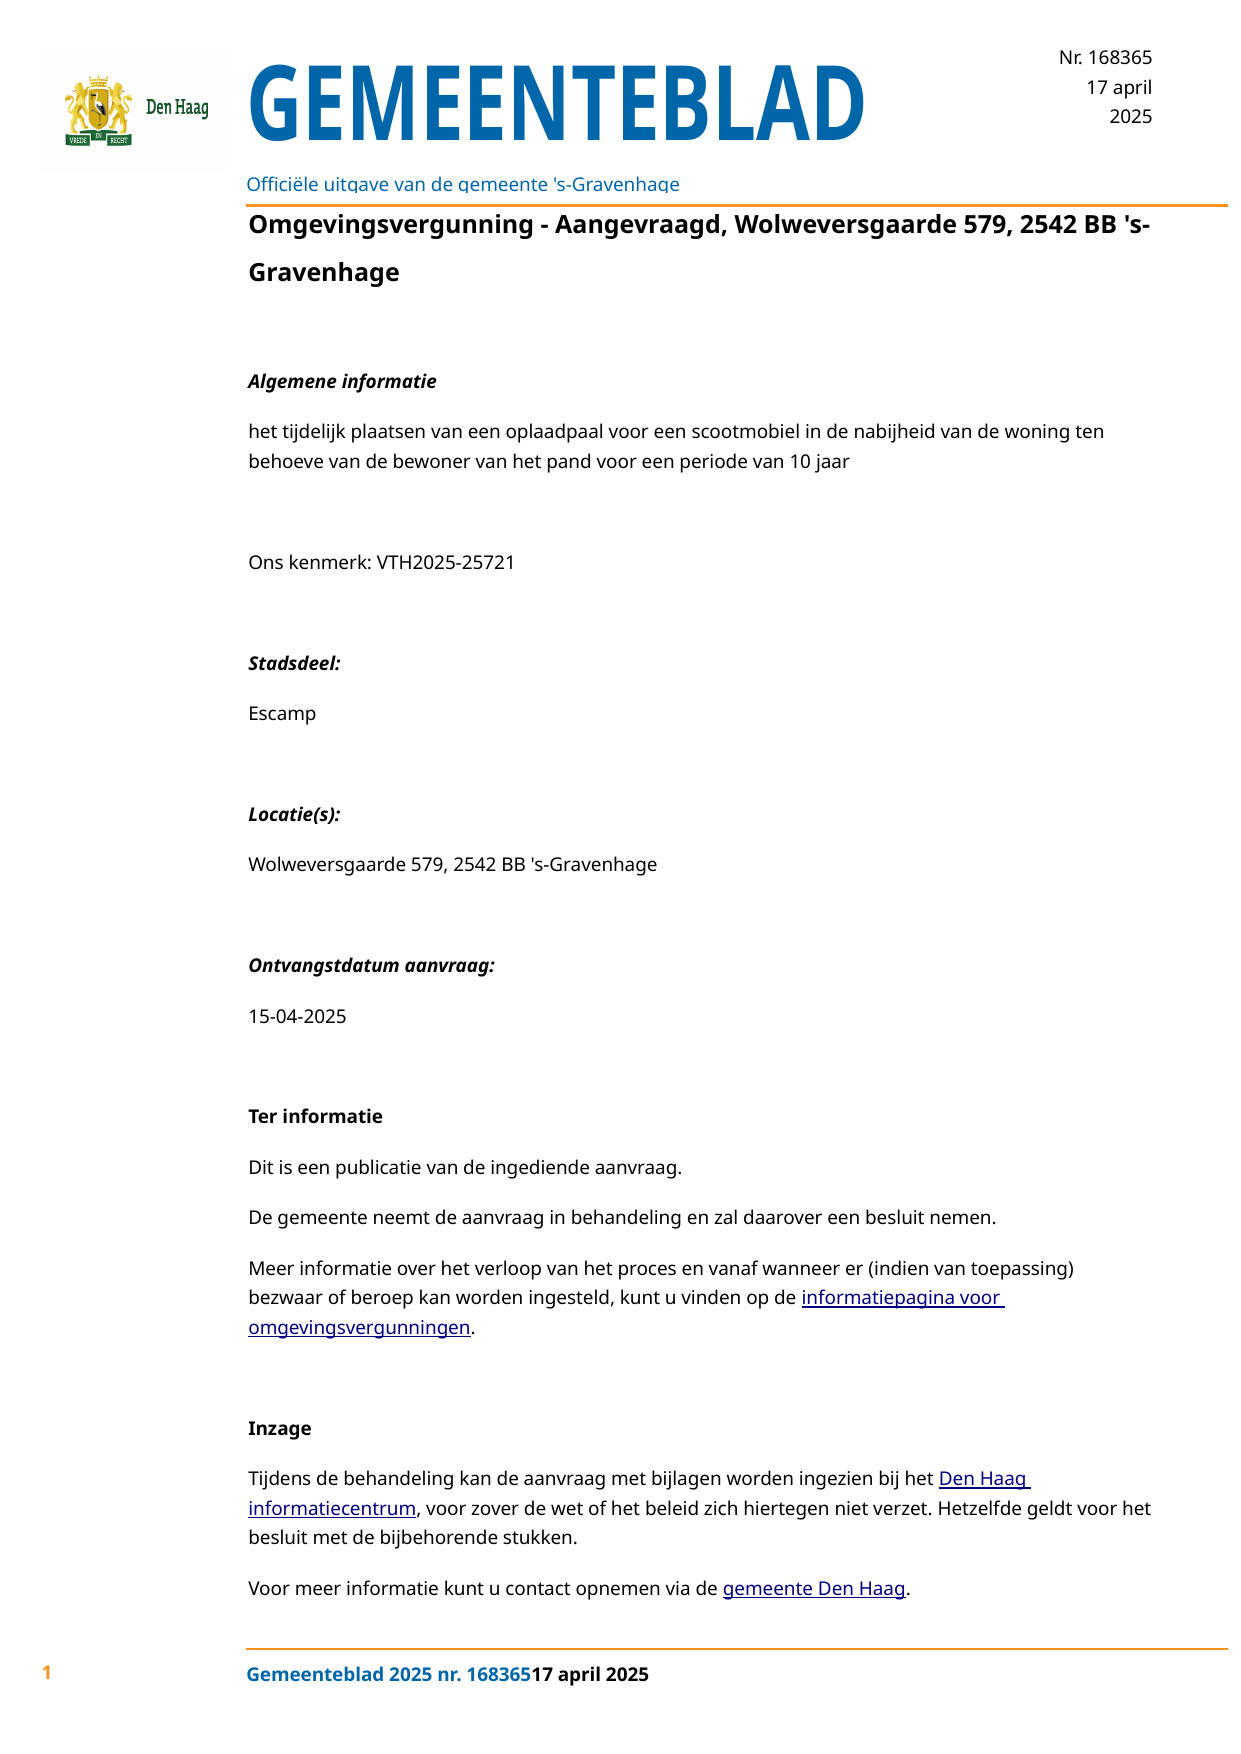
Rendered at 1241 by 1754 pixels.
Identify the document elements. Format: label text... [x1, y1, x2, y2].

text Ontvangstdatum aanvraag: [248, 952, 1152, 978]
text Voor meer informatie kunt u contact opnemen via de gemeente Den Haag. [248, 1575, 1152, 1601]
text Dit is een publicatie van de ingediende aanvraag. [248, 1154, 1152, 1180]
text Locatie(s): [248, 801, 1152, 827]
text het tijdelijk plaatsen van een oplaadpaal voor een scootmobiel in de nabijheid van de woning ten behoeve van de bewoner van het pand voor een periode van 10 jaar [248, 419, 1152, 474]
text Escamp [248, 700, 1152, 726]
text De gemeente neemt de aanvraag in behandeling en zal daarover een besluit nemen. [248, 1204, 1152, 1230]
text Ons kenmerk: VTH2025-25721 [248, 549, 1152, 575]
text Meer informatie over het verloop van het proces en vanaf wanneer er (indien van toepassing) bezwaar of beroep kan worden ingesteld, kunt u vinden op de informatiepagina voor omgevingsvergunningen. [248, 1255, 1152, 1340]
text Omgevingsvergunning - Aangevraagd, Wolweversgaarde 579, 2542 BB 's-Gravenhage [248, 207, 1152, 288]
text Tijdens de behandeling kan de aanvraag met bijlagen worden ingezien bij het Den Haag informatiecentrum, voor zover de wet of het beleid zich hiertegen niet verzet. Hetzelfde geldt voor het besluit met de bijbehorende stukken. [248, 1465, 1152, 1550]
text Stadsdeel: [248, 650, 1152, 676]
text Algemene informatie [248, 368, 1152, 394]
text Inzage [248, 1415, 1152, 1441]
text Wolweversgaarde 579, 2542 BB 's-Gravenhage [248, 852, 1152, 877]
text 15-04-2025 [248, 1003, 1152, 1029]
picture [41, 47, 231, 172]
text Ter informatie [248, 1104, 1152, 1129]
